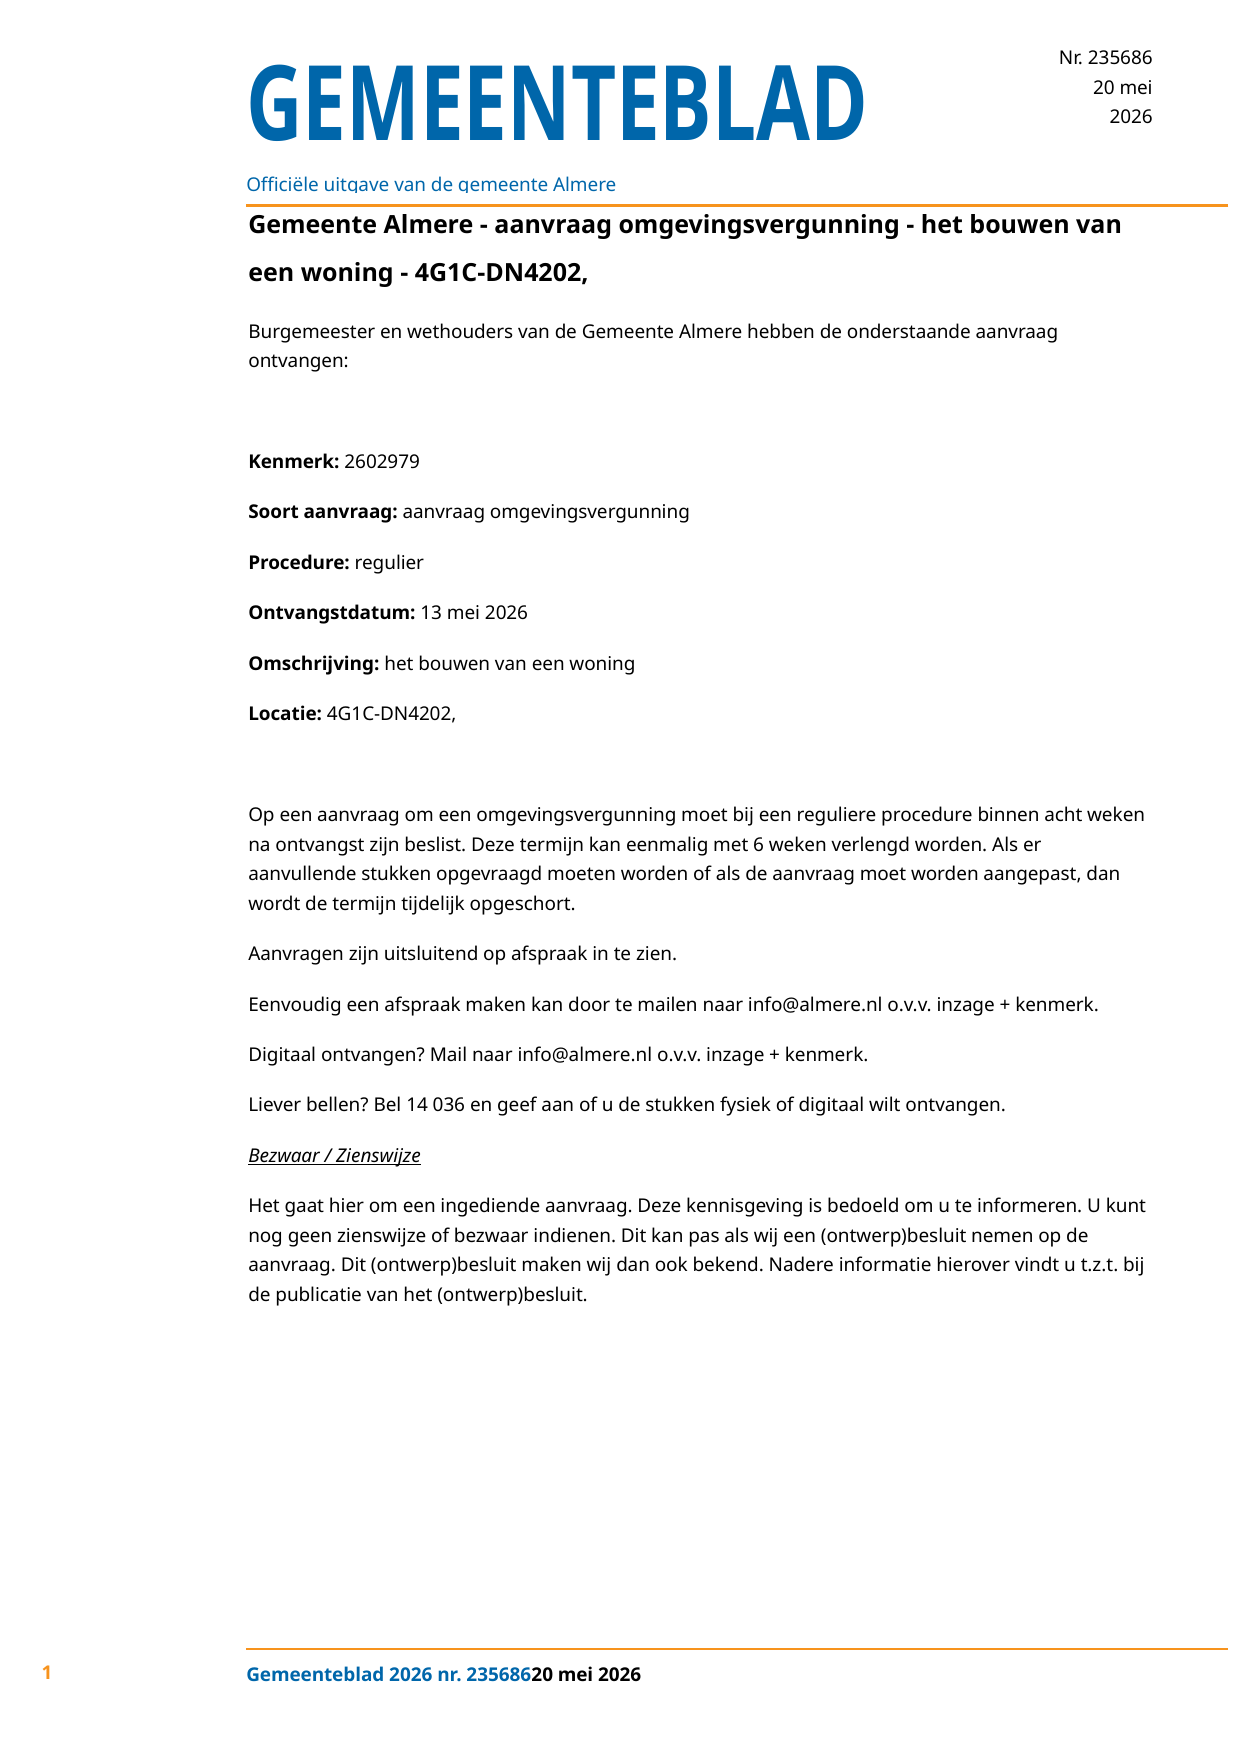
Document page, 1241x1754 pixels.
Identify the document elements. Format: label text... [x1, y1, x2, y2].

picture [41, 47, 231, 172]
text Ontvangstdatum: 13 mei 2026 [248, 599, 1152, 625]
text Op een aanvraag om een omgevingsvergunning moet bij een reguliere procedure binnen acht weken na ontvangst zijn beslist. Deze termijn kan eenmalig met 6 weken verlengd worden. Als er aanvullende stukken opgevraagd moeten worden of als de aanvraag moet worden aangepast, dan wordt de termijn tijdelijk opgeschort. [248, 801, 1152, 916]
text Procedure: regulier [248, 549, 1152, 575]
text Soort aanvraag: aanvraag omgevingsvergunning [248, 499, 1152, 524]
text Locatie: 4G1C-DN4202, [248, 700, 1152, 726]
text Digitaal ontvangen? Mail naar info@almere.nl o.v.v. inzage + kenmerk. [248, 1041, 1152, 1067]
text Kenmerk: 2602979 [248, 448, 1152, 474]
text Het gaat hier om een ingediende aanvraag. Deze kennisgeving is bedoeld om u te informeren. U kunt nog geen zienswijze of bezwaar indienen. Dit kan pas als wij een (ontwerp)besluit nemen op de aanvraag. Dit (ontwerp)besluit maken wij dan ook bekend. Nadere informatie hierover vindt u t.z.t. bij de publicatie van het (ontwerp)besluit. [248, 1192, 1152, 1307]
text Aanvragen zijn uitsluitend op afspraak in te zien. [248, 940, 1152, 966]
text Burgemeester en wethouders van de Gemeente Almere hebben de onderstaande aanvraag ontvangen: [248, 318, 1152, 373]
text Bezwaar / Zienswijze [248, 1142, 1152, 1168]
text Gemeente Almere - aanvraag omgevingsvergunning - het bouwen van een woning - 4G1C-DN4202, [248, 207, 1152, 288]
text Omschrijving: het bouwen van een woning [248, 650, 1152, 676]
text Eenvoudig een afspraak maken kan door te mailen naar info@almere.nl o.v.v. inzage + kenmerk. [248, 991, 1152, 1017]
text Liever bellen? Bel 14 036 en geef aan of u de stukken fysiek of digitaal wilt ontvangen. [248, 1092, 1152, 1117]
